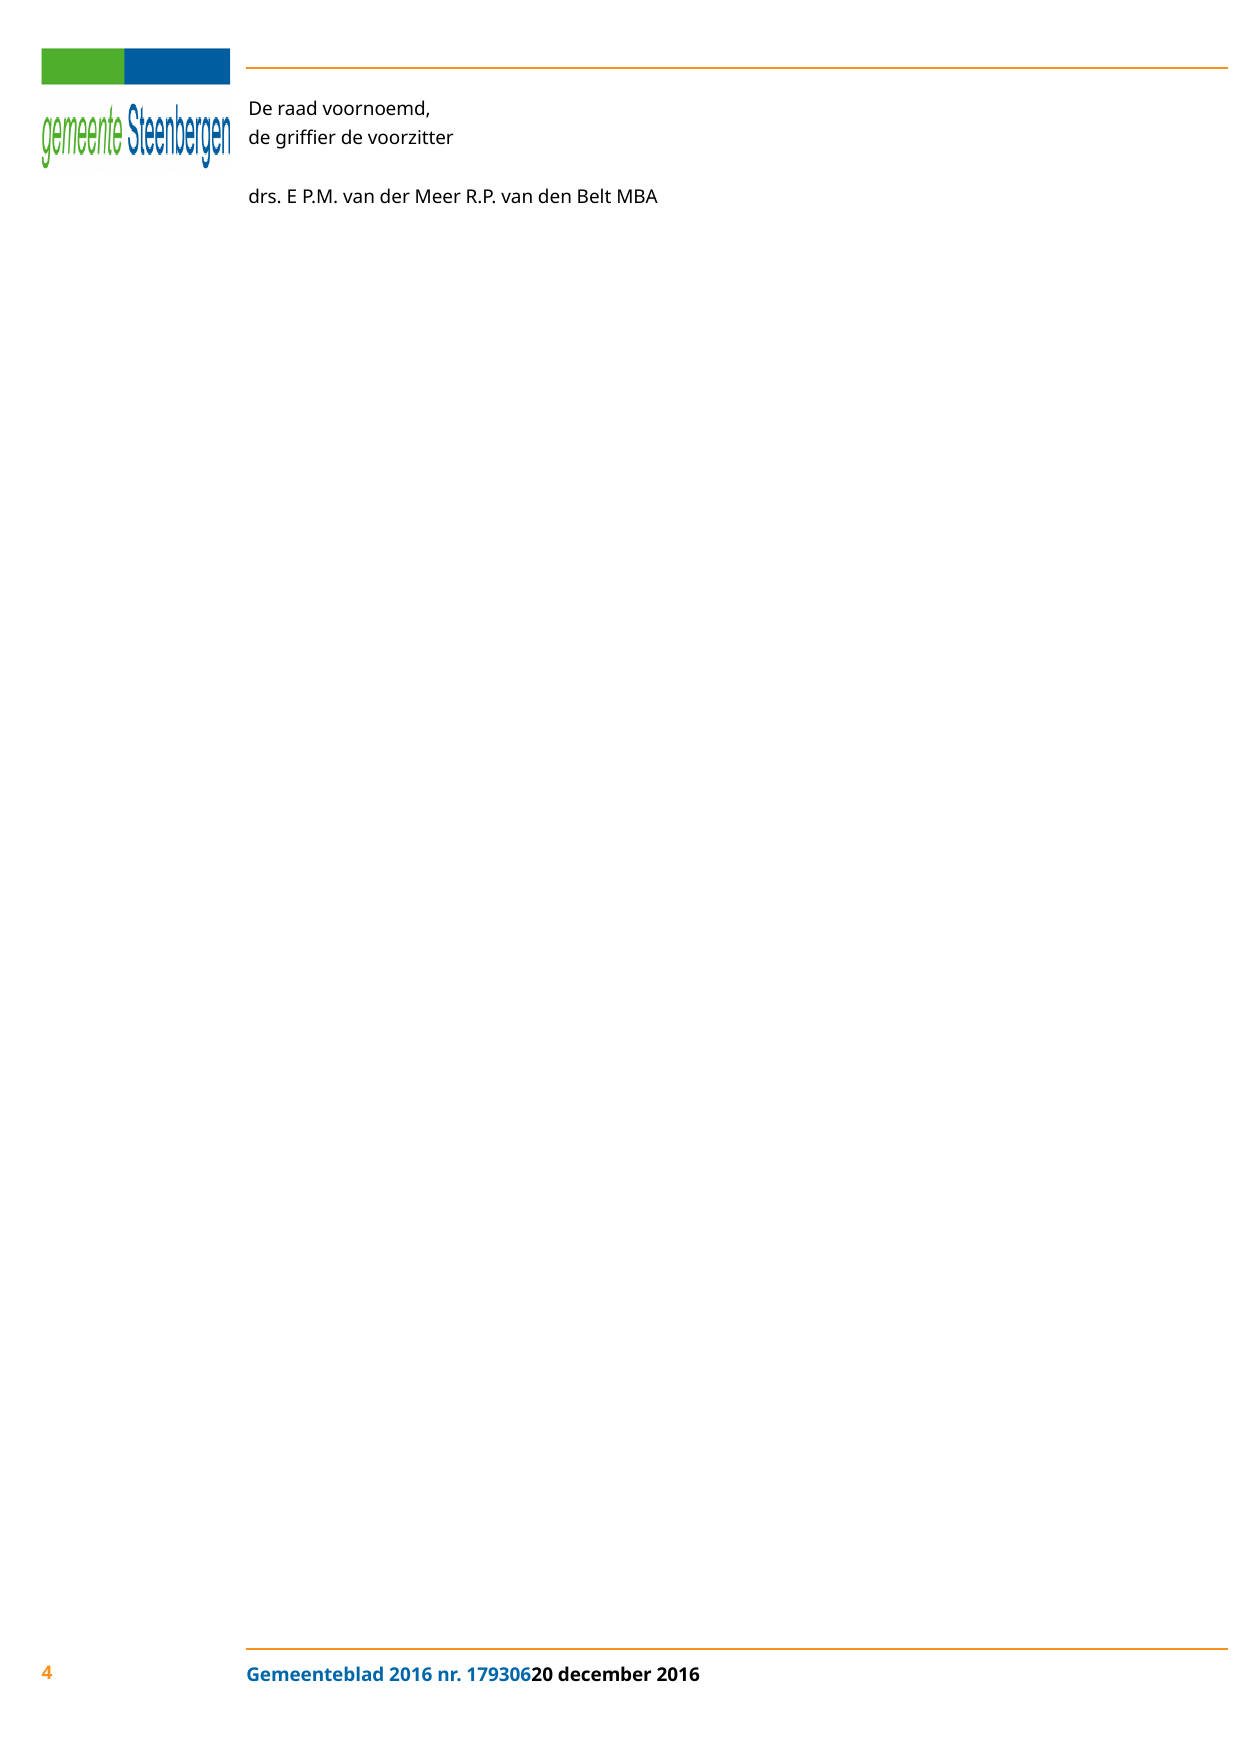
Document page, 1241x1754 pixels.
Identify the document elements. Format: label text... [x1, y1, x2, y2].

picture [41, 47, 231, 172]
text de griffier de voorzitter [248, 124, 1152, 150]
text drs. E P.M. van der Meer R.P. van den Belt MBA [248, 183, 1152, 209]
text De raad voornoemd, [248, 95, 1152, 121]
